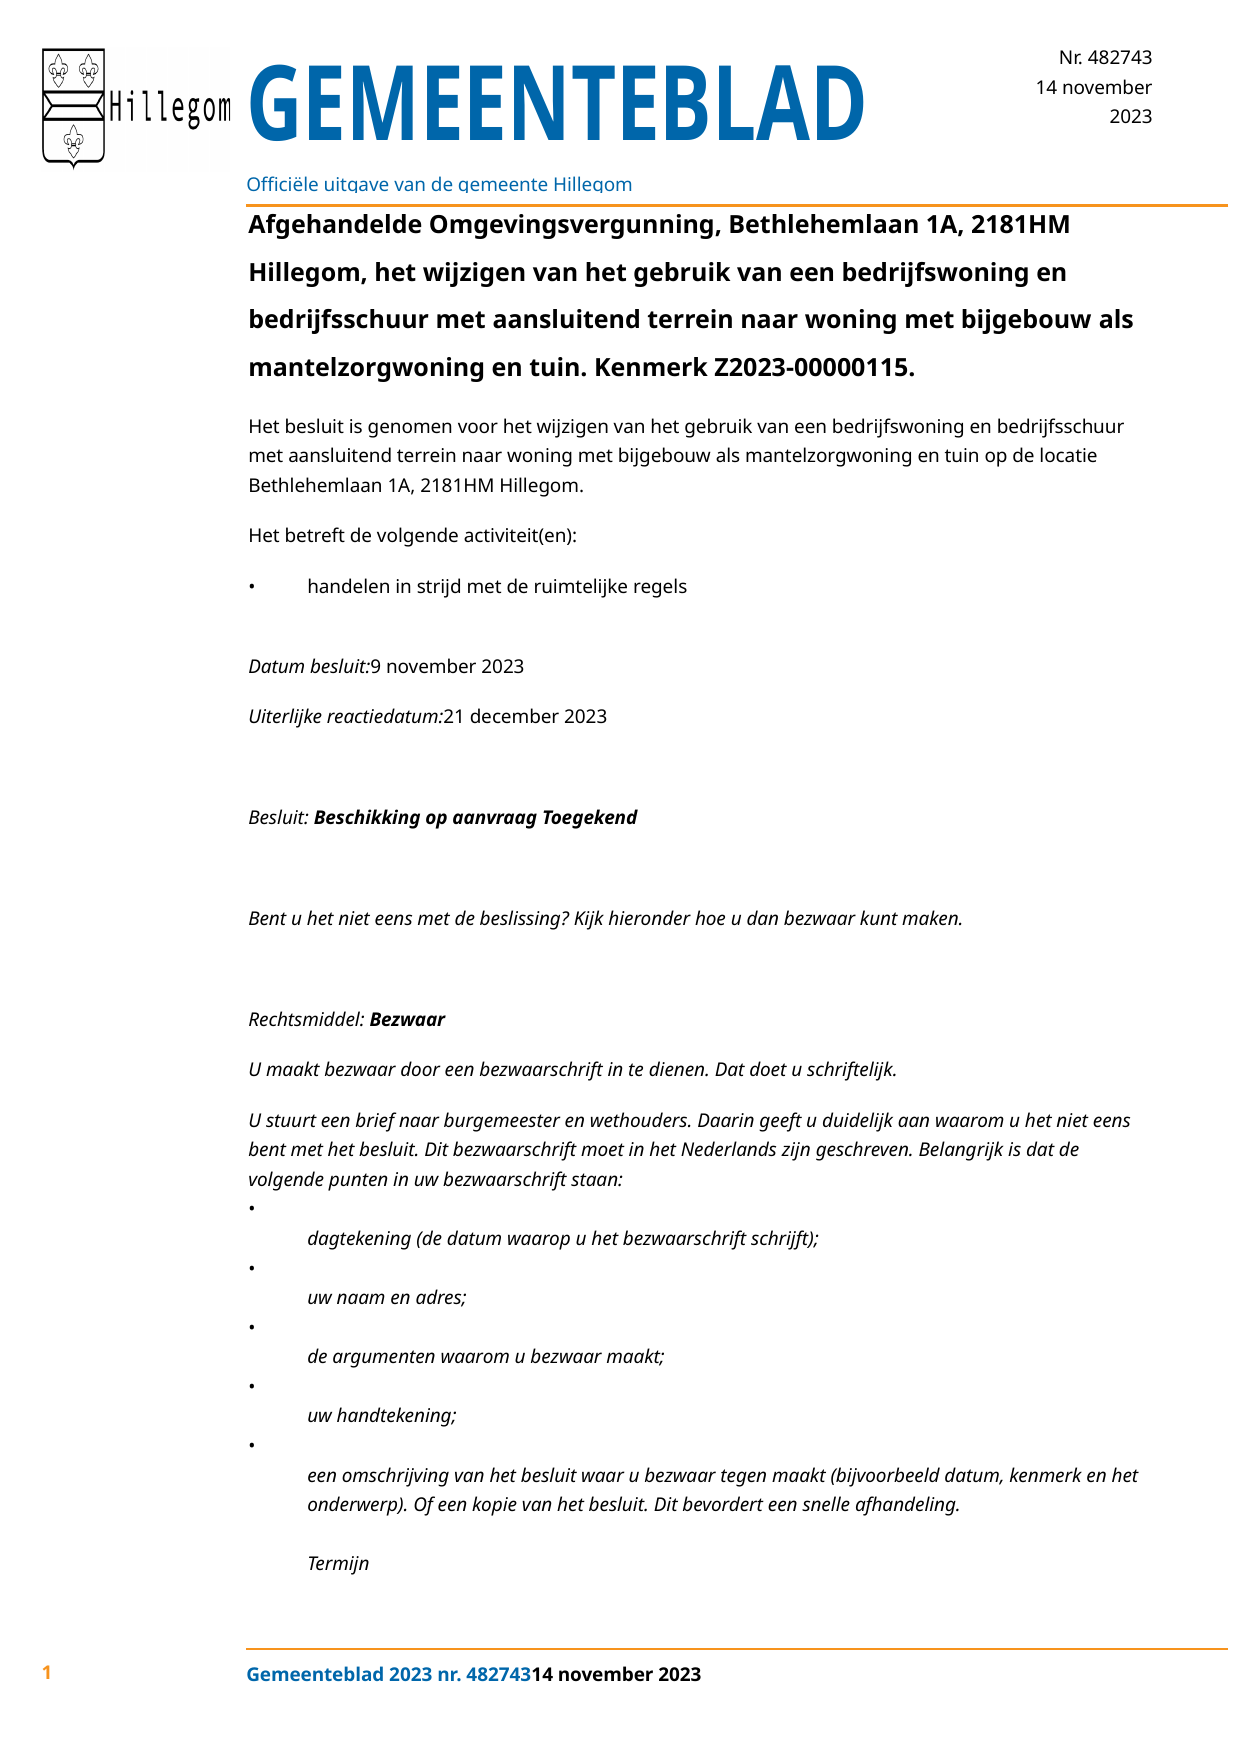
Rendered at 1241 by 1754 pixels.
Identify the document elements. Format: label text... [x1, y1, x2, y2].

list Termijn [248, 1551, 1152, 1576]
list uw naam en adres; [248, 1284, 1152, 1310]
text U stuurt een brief naar burgemeester en wethouders. Daarin geeft u duidelijk aan waarom u het niet eens bent met het besluit. Dit bezwaarschrift moet in het Nederlands zijn geschreven. Belangrijk is dat de volgende punten in uw bezwaarschrift staan: [248, 1107, 1152, 1192]
text Besluit: Beschikking op aanvraag Toegekend [248, 804, 1152, 830]
list een omschrijving van het besluit waar u bezwaar tegen maakt (bijvoorbeeld datum, kenmerk en het onderwerp). Of een kopie van het besluit. Dit bevordert een snelle afhandeling. [248, 1462, 1152, 1517]
text Afgehandelde Omgevingsvergunning, Bethlehemlaan 1A, 2181HM Hillegom, het wijzigen van het gebruik van een bedrijfswoning en bedrijfsschuur met aansluitend terrein naar woning met bijgebouw als mantelzorgwoning en tuin. Kenmerk Z2023-00000115. [248, 207, 1152, 384]
text Uiterlijke reactiedatum:21 december 2023 [248, 703, 1152, 729]
picture [41, 47, 231, 172]
list de argumenten waarom u bezwaar maakt; [248, 1343, 1152, 1369]
text U maakt bezwaar door een bezwaarschrift in te dienen. Dat doet u schriftelijk. [248, 1056, 1152, 1082]
list handelen in strijd met de ruimtelijke regels [248, 573, 1152, 599]
text Bent u het niet eens met de beslissing? Kijk hieronder hoe u dan bezwaar kunt maken. [248, 905, 1152, 931]
list uw handtekening; [248, 1403, 1152, 1428]
text Rechtsmiddel: Bezwaar [248, 1006, 1152, 1032]
text Het betreft de volgende activiteit(en): [248, 523, 1152, 548]
list dagtekening (de datum waarop u het bezwaarschrift schrijft); [248, 1225, 1152, 1251]
text Datum besluit:9 november 2023 [248, 653, 1152, 679]
text Het besluit is genomen voor het wijzigen van het gebruik van een bedrijfswoning en bedrijfsschuur met aansluitend terrein naar woning met bijgebouw als mantelzorgwoning en tuin op de locatie Bethlehemlaan 1A, 2181HM Hillegom. [248, 413, 1152, 498]
